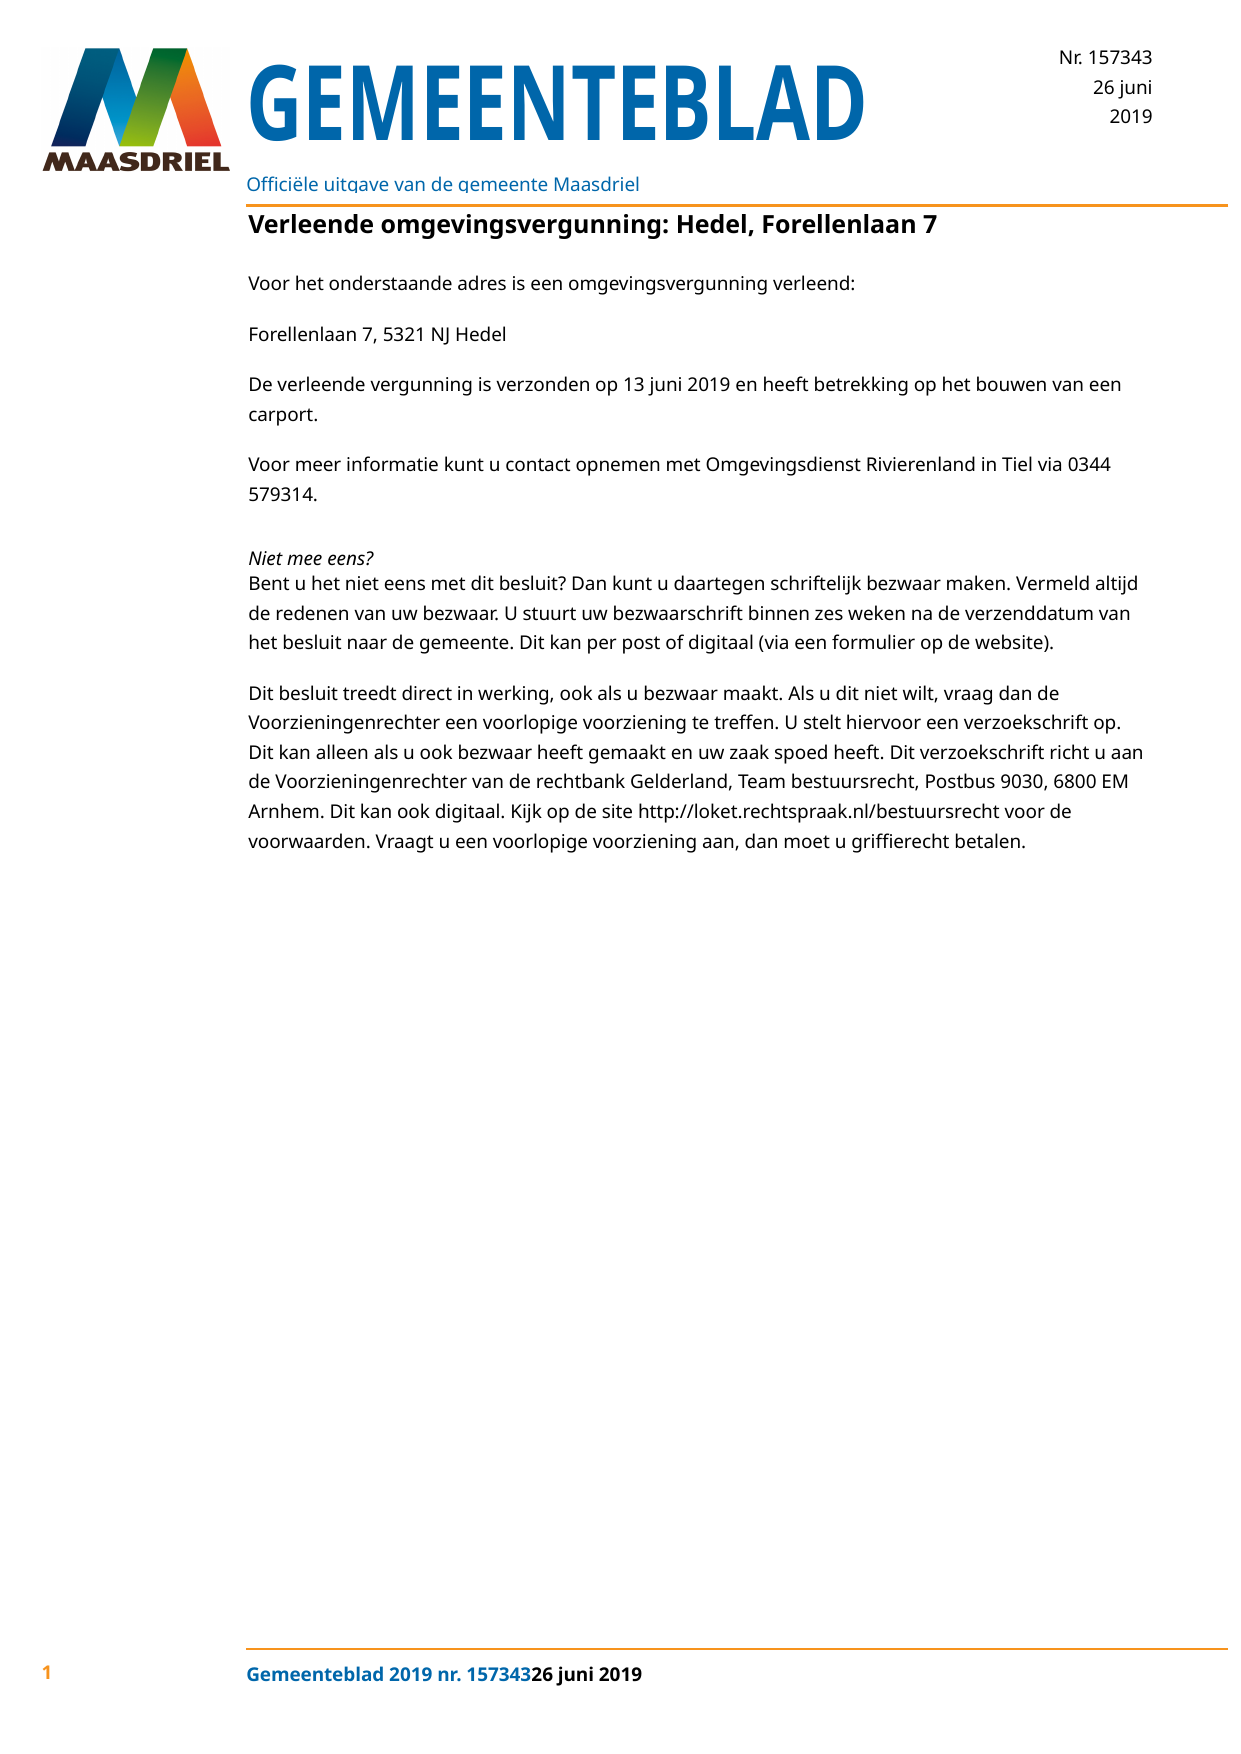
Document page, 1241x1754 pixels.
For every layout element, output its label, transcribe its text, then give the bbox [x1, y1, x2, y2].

text Forellenlaan 7, 5321 NJ Hedel [248, 321, 1152, 346]
text De verleende vergunning is verzonden op 13 juni 2019 en heeft betrekking op het bouwen van een carport. [248, 371, 1152, 426]
text Verleende omgevingsvergunning: Hedel, Forellenlaan 7 [248, 207, 1152, 241]
text Bent u het niet eens met dit besluit? Dan kunt u daartegen schriftelijk bezwaar maken. Vermeld altijd de redenen van uw bezwaar. U stuurt uw bezwaarschrift binnen zes weken na de verzenddatum van het besluit naar de gemeente. Dit kan per post of digitaal (via een formulier op de website). [248, 570, 1152, 655]
text Voor het onderstaande adres is een omgevingsvergunning verleend: [248, 270, 1152, 296]
text Niet mee eens? [248, 545, 1152, 570]
picture [41, 47, 231, 172]
text Voor meer informatie kunt u contact opnemen met Omgevingsdienst Rivierenland in Tiel via 0344 579314. [248, 451, 1152, 506]
text Dit besluit treedt direct in werking, ook als u bezwaar maakt. Als u dit niet wilt, vraag dan de Voorzieningenrechter een voorlopige voorziening te treffen. U stelt hiervoor een verzoekschrift op. Dit kan alleen als u ook bezwaar heeft gemaakt en uw zaak spoed heeft. Dit verzoekschrift richt u aan de Voorzieningenrechter van de rechtbank Gelderland, Team bestuursrecht, Postbus 9030, 6800 EM Arnhem. Dit kan ook digitaal. Kijk op de site http://loket.rechtspraak.nl/bestuursrecht voor de voorwaarden. Vraagt u een voorlopige voorziening aan, dan moet u griffierecht betalen. [248, 680, 1152, 854]
